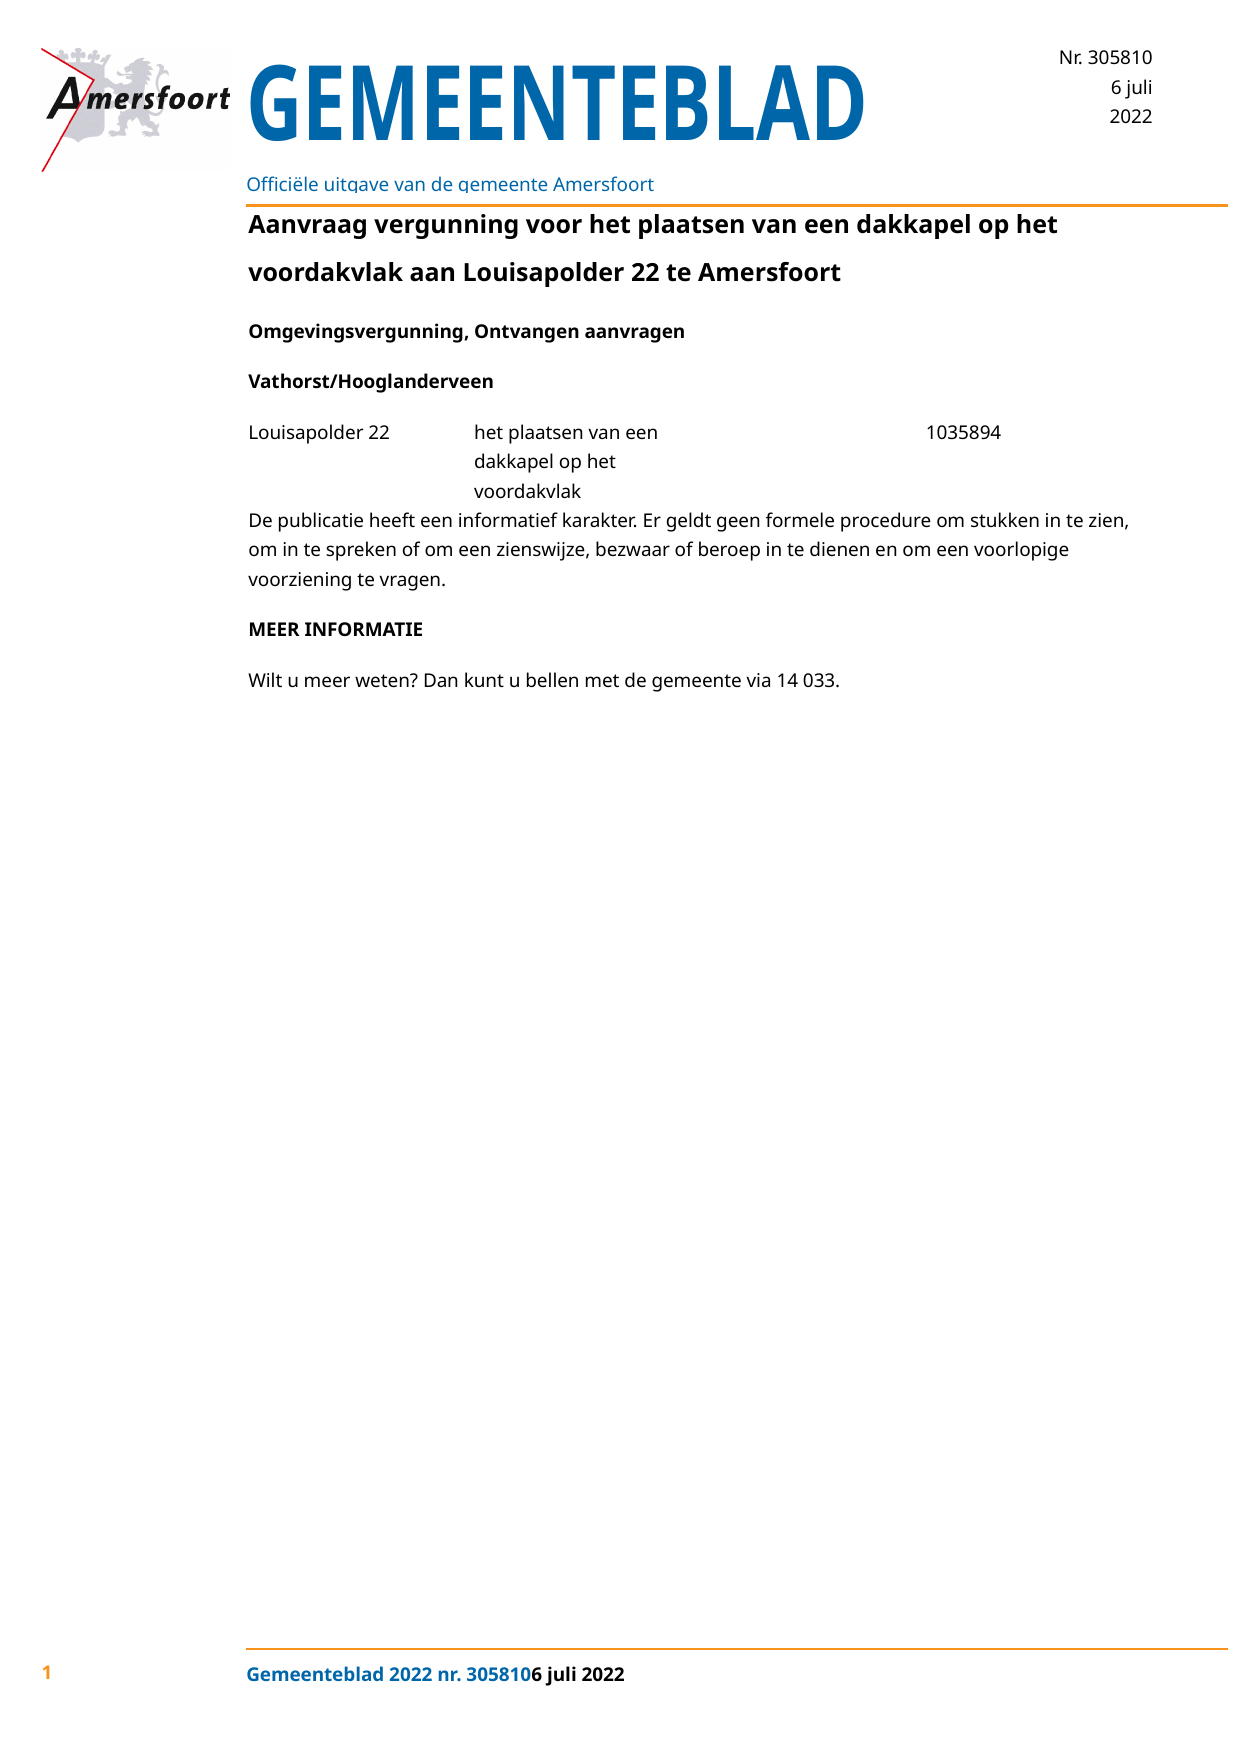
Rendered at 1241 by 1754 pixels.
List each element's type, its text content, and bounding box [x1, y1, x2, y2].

table_header [700, 419, 926, 504]
table_header Louisapolder 22 [248, 419, 474, 504]
text Aanvraag vergunning voor het plaatsen van een dakkapel op het voordakvlak aan Louisapolder 22 te Amersfoort [248, 207, 1152, 288]
table_header het plaatsen van een dakkapel op het voordakvlak [474, 419, 700, 504]
text Wilt u meer weten? Dan kunt u bellen met de gemeente via 14 033. [248, 667, 1152, 693]
text MEER INFORMATIE [248, 617, 1152, 642]
table_header 1035894 [926, 419, 1152, 504]
text De publicatie heeft een informatief karakter. Er geldt geen formele procedure om stukken in te zien, om in te spreken of om een zienswijze, bezwaar of beroep in te dienen en om een voorlopige voorziening te vragen. [248, 507, 1152, 592]
text Vathorst/Hooglanderveen [248, 368, 1152, 394]
text Omgevingsvergunning, Ontvangen aanvragen [248, 318, 1152, 344]
picture [41, 47, 231, 172]
